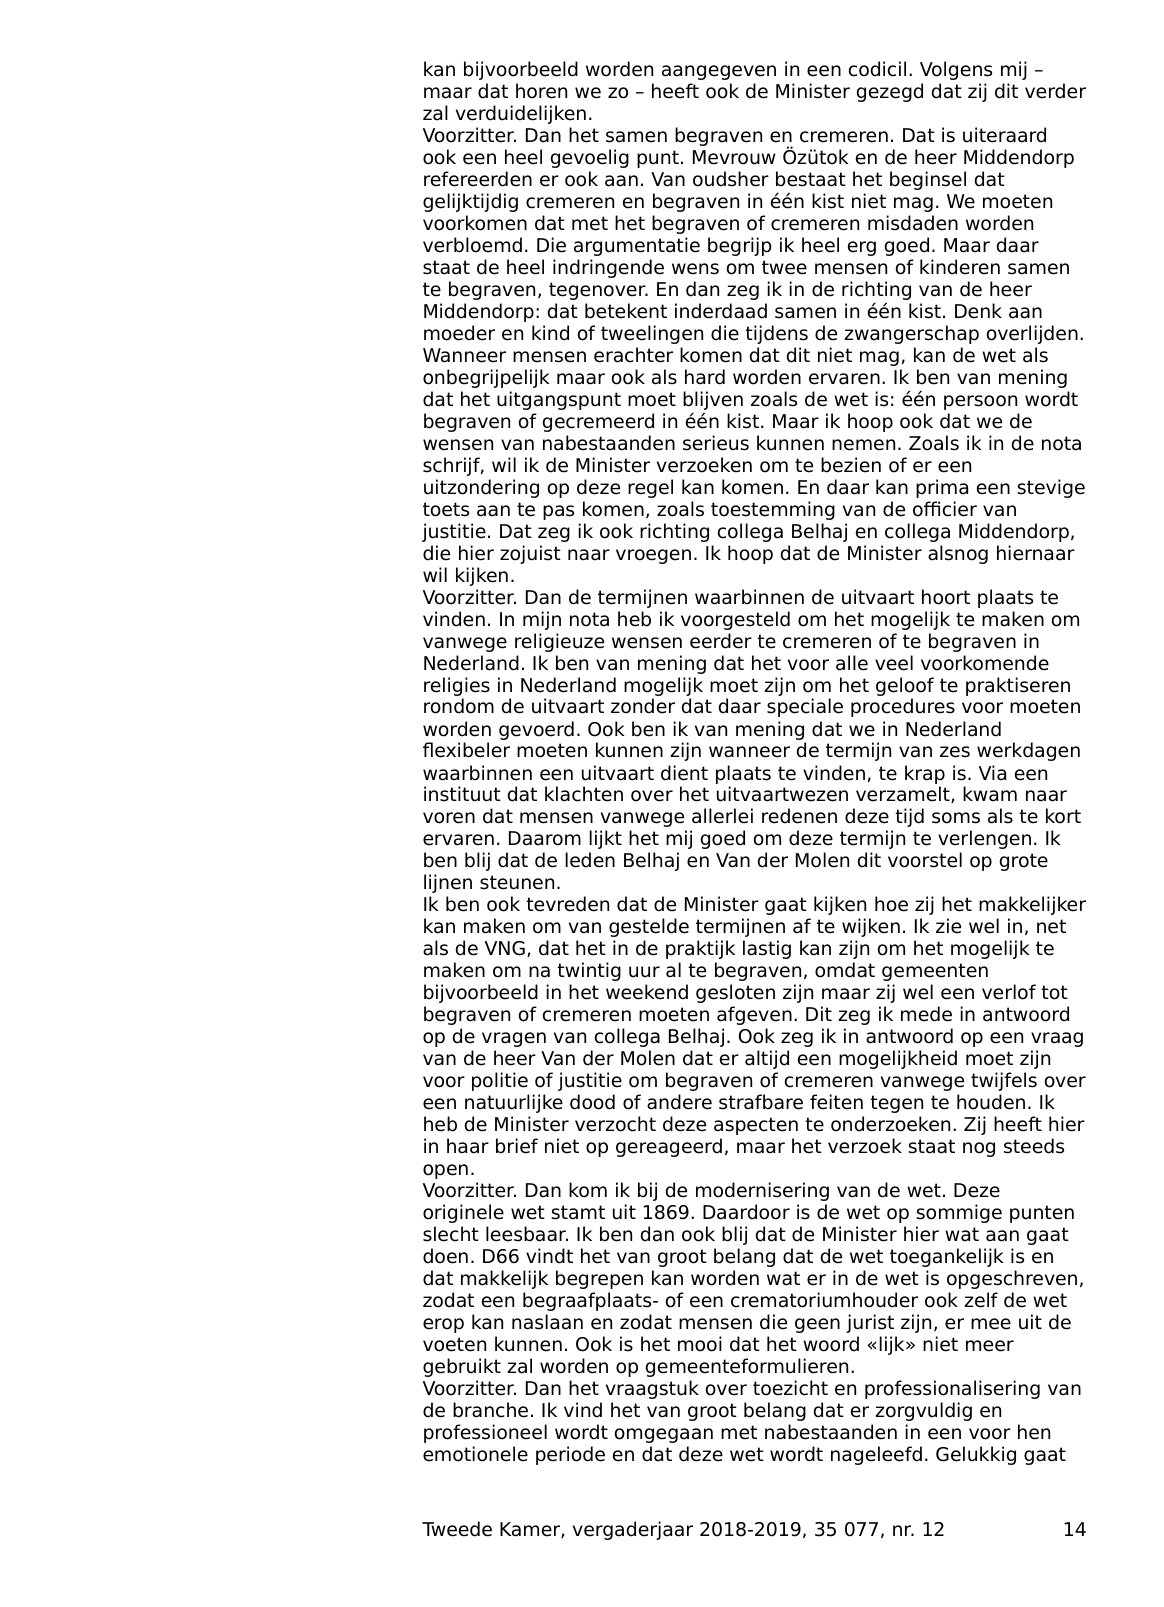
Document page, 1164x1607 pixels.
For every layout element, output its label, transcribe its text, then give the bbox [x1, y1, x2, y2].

text Voorzitter. Dan de termijnen waarbinnen de uitvaart hoort plaats te vinden. In mijn nota heb ik voorgesteld om het mogelijk te maken om vanwege religieuze wensen eerder te cremeren of te begraven in Nederland. Ik ben van mening dat het voor alle veel voorkomende religies in Nederland mogelijk moet zijn om het geloof te praktiseren rondom de uitvaart zonder dat daar speciale procedures voor moeten worden gevoerd. Ook ben ik van mening dat we in Nederland flexibeler moeten kunnen zijn wanneer de termijn van zes werkdagen waarbinnen een uitvaart dient plaats te vinden, te krap is. Via een instituut dat klachten over het uitvaartwezen verzamelt, kwam naar voren dat mensen vanwege allerlei redenen deze tijd soms als te kort ervaren. Daarom lijkt het mij goed om deze termijn te verlengen. Ik ben blij dat de leden Belhaj en Van der Molen dit voorstel op grote lijnen steunen. [422, 587, 1087, 894]
text Ik ben ook tevreden dat de Minister gaat kijken hoe zij het makkelijker kan maken om van gestelde termijnen af te wijken. Ik zie wel in, net als de VNG, dat het in de praktijk lastig kan zijn om het mogelijk te maken om na twintig uur al te begraven, omdat gemeenten bijvoorbeeld in het weekend gesloten zijn maar zij wel een verlof tot begraven of cremeren moeten afgeven. Dit zeg ik mede in antwoord op de vragen van collega Belhaj. Ook zeg ik in antwoord op een vraag van de heer Van der Molen dat er altijd een mogelijkheid moet zijn voor politie of justitie om begraven of cremeren vanwege twijfels over een natuurlijke dood of andere strafbare feiten tegen te houden. Ik heb de Minister verzocht deze aspecten te onderzoeken. Zij heeft hier in haar brief niet op gereageerd, maar het verzoek staat nog steeds open. [422, 894, 1087, 1180]
text Voorzitter. Dan kom ik bij de modernisering van de wet. Deze originele wet stamt uit 1869. Daardoor is de wet op sommige punten slecht leesbaar. Ik ben dan ook blij dat de Minister hier wat aan gaat doen. D66 vindt het van groot belang dat de wet toegankelijk is en dat makkelijk begrepen kan worden wat er in de wet is opgeschreven, zodat een begraafplaats- of een crematoriumhouder ook zelf de wet erop kan naslaan en zodat mensen die geen jurist zijn, er mee uit de voeten kunnen. Ook is het mooi dat het woord «lijk» niet meer gebruikt zal worden op gemeenteformulieren. [422, 1180, 1087, 1378]
text kan bijvoorbeeld worden aangegeven in een codicil. Volgens mij – maar dat horen we zo – heeft ook de Minister gezegd dat zij dit verder zal verduidelijken. [422, 59, 1087, 125]
text Voorzitter. Dan het vraagstuk over toezicht en professionalisering van de branche. Ik vind het van groot belang dat er zorgvuldig en professioneel wordt omgegaan met nabestaanden in een voor hen emotionele periode en dat deze wet wordt nageleefd. Gelukkig gaat [422, 1378, 1087, 1466]
text Voorzitter. Dan het samen begraven en cremeren. Dat is uiteraard ook een heel gevoelig punt. Mevrouw Özütok en de heer Middendorp refereerden er ook aan. Van oudsher bestaat het beginsel dat gelijktijdig cremeren en begraven in één kist niet mag. We moeten voorkomen dat met het begraven of cremeren misdaden worden verbloemd. Die argumentatie begrijp ik heel erg goed. Maar daar staat de heel indringende wens om twee mensen of kinderen samen te begraven, tegenover. En dan zeg ik in de richting van de heer Middendorp: dat betekent inderdaad samen in één kist. Denk aan moeder en kind of tweelingen die tijdens de zwangerschap overlijden. Wanneer mensen erachter komen dat dit niet mag, kan de wet als onbegrijpelijk maar ook als hard worden ervaren. Ik ben van mening dat het uitgangspunt moet blijven zoals de wet is: één persoon wordt begraven of gecremeerd in één kist. Maar ik hoop ook dat we de wensen van nabestaanden serieus kunnen nemen. Zoals ik in de nota schrijf, wil ik de Minister verzoeken om te bezien of er een uitzondering op deze regel kan komen. En daar kan prima een stevige toets aan te pas komen, zoals toestemming van de officier van justitie. Dat zeg ik ook richting collega Belhaj en collega Middendorp, die hier zojuist naar vroegen. Ik hoop dat de Minister alsnog hiernaar wil kijken. [422, 125, 1087, 587]
